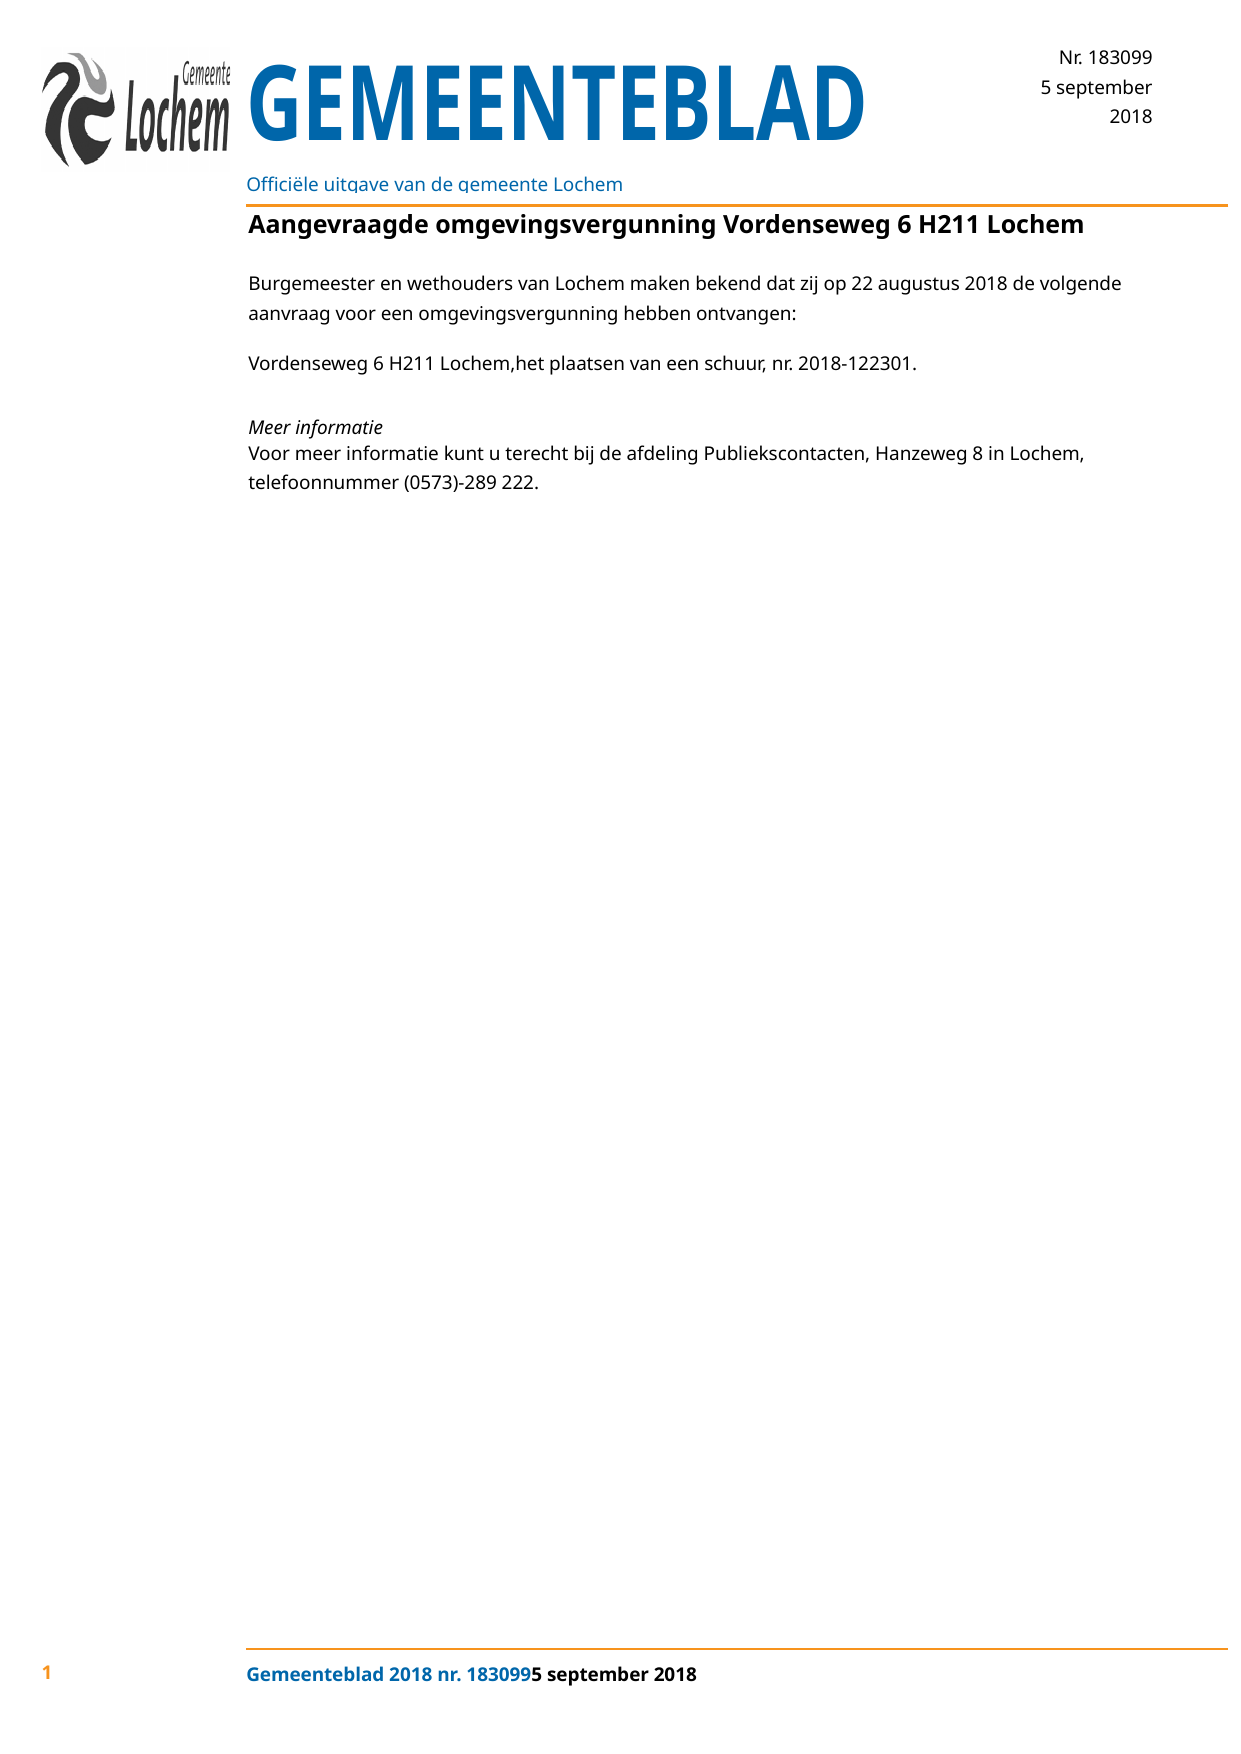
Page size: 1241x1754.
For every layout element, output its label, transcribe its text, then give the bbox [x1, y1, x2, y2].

text Burgemeester en wethouders van Lochem maken bekend dat zij op 22 augustus 2018 de volgende aanvraag voor een omgevingsvergunning hebben ontvangen: [248, 270, 1152, 326]
text Vordenseweg 6 H211 Lochem,het plaatsen van een schuur, nr. 2018-122301. [248, 350, 1152, 376]
text Aangevraagde omgevingsvergunning Vordenseweg 6 H211 Lochem [248, 207, 1152, 241]
picture [41, 47, 231, 172]
text Meer informatie [248, 414, 1152, 440]
text Voor meer informatie kunt u terecht bij de afdeling Publiekscontacten, Hanzeweg 8 in Lochem, telefoonnummer (0573)-289 222. [248, 440, 1152, 495]
